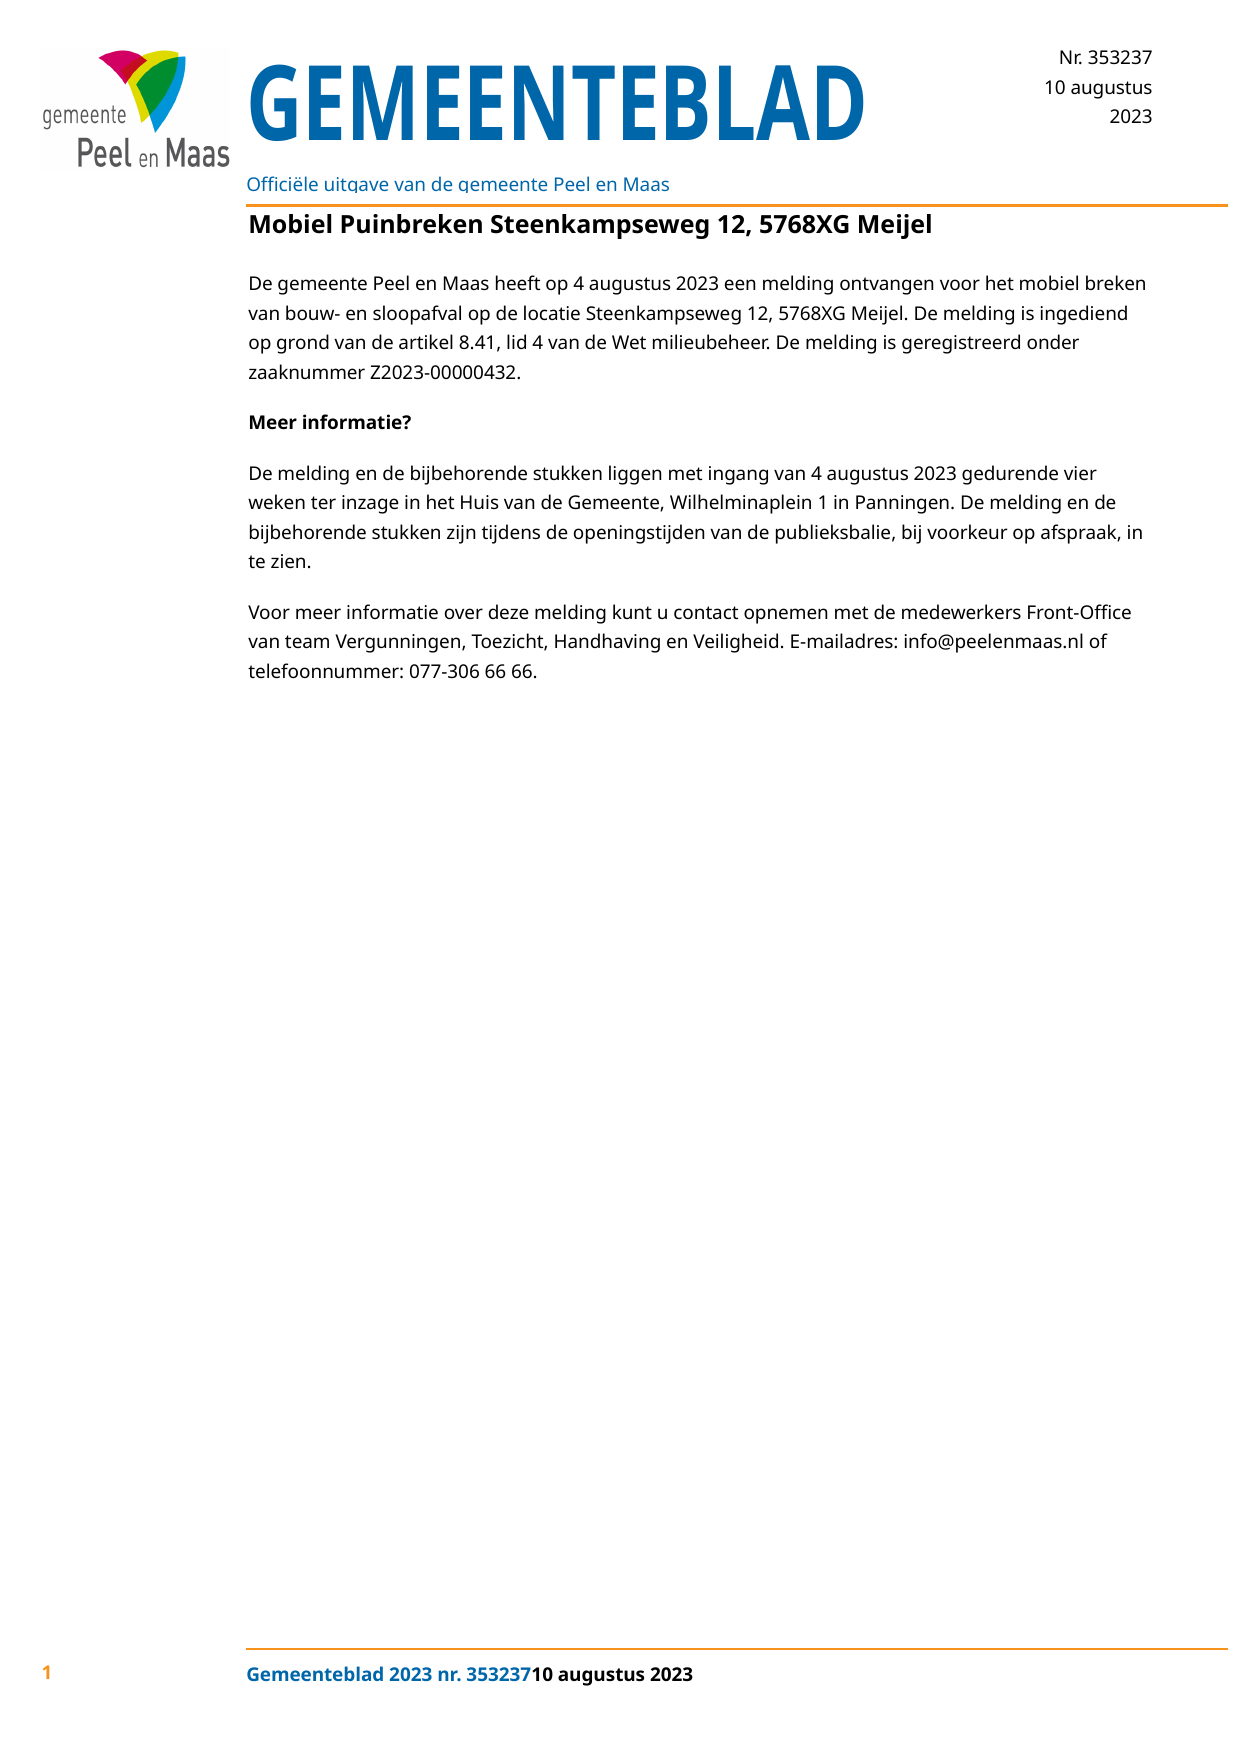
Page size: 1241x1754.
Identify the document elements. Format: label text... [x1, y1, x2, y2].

picture [41, 47, 231, 172]
text Mobiel Puinbreken Steenkampseweg 12, 5768XG Meijel [248, 207, 1152, 241]
text Meer informatie? [248, 409, 1152, 435]
text De gemeente Peel en Maas heeft op 4 augustus 2023 een melding ontvangen voor het mobiel breken van bouw- en sloopafval op de locatie Steenkampseweg 12, 5768XG Meijel. De melding is ingediend op grond van de artikel 8.41, lid 4 van de Wet milieubeheer. De melding is geregistreerd onder zaaknummer Z2023-00000432. [248, 270, 1152, 385]
text Voor meer informatie over deze melding kunt u contact opnemen met de medewerkers Front-Office van team Vergunningen, Toezicht, Handhaving en Veiligheid. E-mailadres: info@peelenmaas.nl of telefoonnummer: 077-306 66 66. [248, 599, 1152, 684]
text De melding en de bijbehorende stukken liggen met ingang van 4 augustus 2023 gedurende vier weken ter inzage in het Huis van de Gemeente, Wilhelminaplein 1 in Panningen. De melding en de bijbehorende stukken zijn tijdens de openingstijden van de publieksbalie, bij voorkeur op afspraak, in te zien. [248, 460, 1152, 574]
